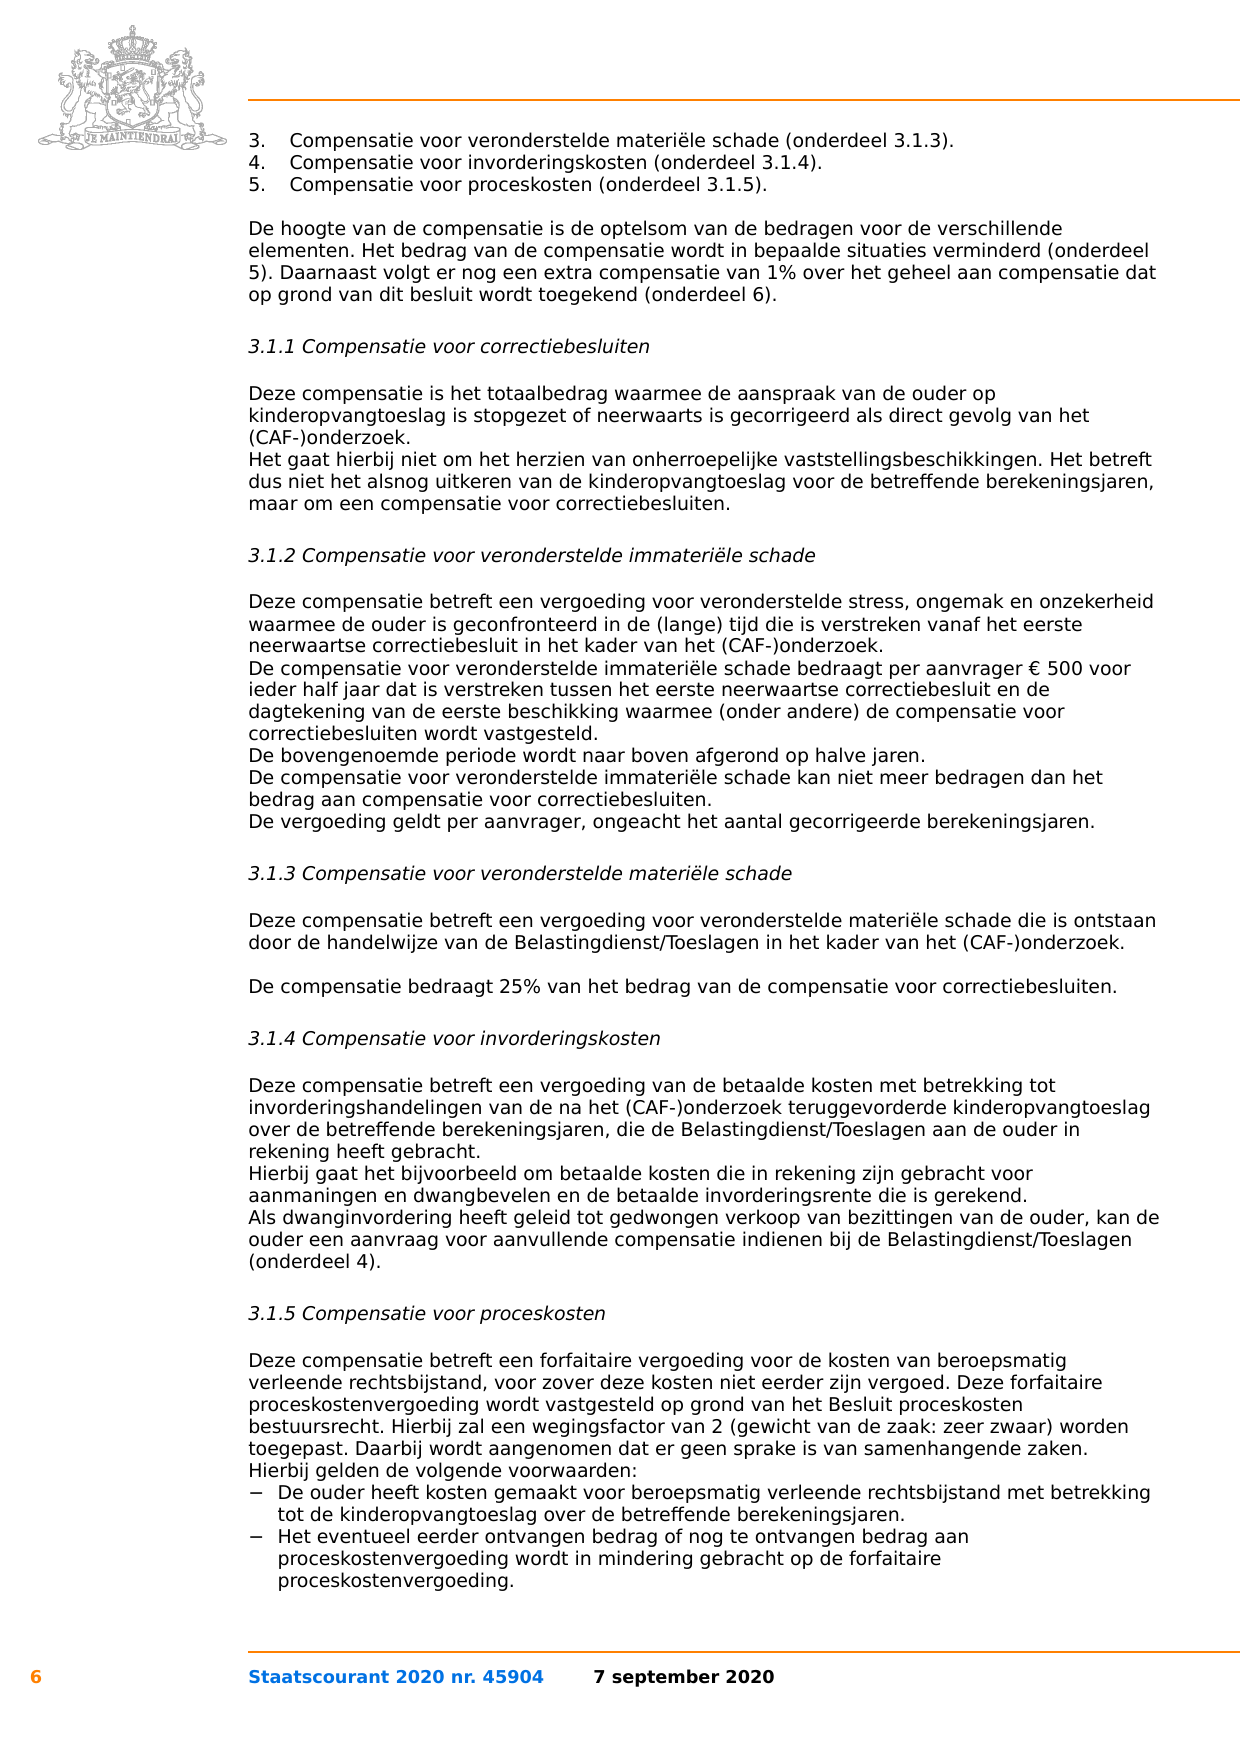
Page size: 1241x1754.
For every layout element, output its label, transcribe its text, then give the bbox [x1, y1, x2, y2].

subtitle 3.1.4 Compensatie voor invorderingskosten [248, 1028, 1163, 1050]
subtitle 3.1.5 Compensatie voor proceskosten [248, 1303, 1163, 1325]
text Deze compensatie betreft een vergoeding voor veronderstelde materiële schade die is ontstaan door de handelwijze van de Belastingdienst/Toeslagen in het kader van het (CAF-)onderzoek. [248, 910, 1163, 954]
subtitle 3.1.2 Compensatie voor veronderstelde immateriële schade [248, 544, 1163, 566]
text Hierbij gelden de volgende voorwaarden: [248, 1460, 1163, 1482]
text 3. Compensatie voor veronderstelde materiële schade (onderdeel 3.1.3). [248, 130, 1163, 152]
text De bovengenoemde periode wordt naar boven afgerond op halve jaren. [248, 745, 1163, 767]
text Deze compensatie is het totaalbedrag waarmee de aanspraak van de ouder op kinderopvangtoeslag is stopgezet of neerwaarts is gecorrigeerd als direct gevolg van het (CAF-)onderzoek. [248, 383, 1163, 448]
text Deze compensatie betreft een vergoeding van de betaalde kosten met betrekking tot invorderingshandelingen van de na het (CAF-)onderzoek teruggevorderde kinderopvangtoeslag over de betreffende berekeningsjaren, die de Belastingdienst/Toeslagen aan de ouder in rekening heeft gebracht. [248, 1075, 1163, 1163]
text Als dwanginvordering heeft geleid tot gedwongen verkoop van bezittingen van de ouder, kan de ouder een aanvraag voor aanvullende compensatie indienen bij de Belastingdienst/Toeslagen (onderdeel 4). [248, 1207, 1163, 1273]
text De vergoeding geldt per aanvrager, ongeacht het aantal gecorrigeerde berekeningsjaren. [248, 811, 1163, 833]
text De hoogte van de compensatie is de optelsom van de bedragen voor de verschillende elementen. Het bedrag van de compensatie wordt in bepaalde situaties verminderd (onderdeel 5). Daarnaast volgt er nog een extra compensatie van 1% over het geheel aan compensatie dat op grond van dit besluit wordt toegekend (onderdeel 6). [248, 218, 1163, 306]
text De compensatie voor veronderstelde immateriële schade bedraagt per aanvrager € 500 voor ieder half jaar dat is verstreken tussen het eerste neerwaartse correctiebesluit en de dagtekening van de eerste beschikking waarmee (onder andere) de compensatie voor correctiebesluiten wordt vastgesteld. [248, 657, 1163, 745]
text − Het eventueel eerder ontvangen bedrag of nog te ontvangen bedrag aan proceskostenvergoeding wordt in mindering gebracht op de forfaitaire proceskostenvergoeding. [248, 1526, 1163, 1592]
text Deze compensatie betreft een forfaitaire vergoeding voor de kosten van beroepsmatig verleende rechtsbijstand, voor zover deze kosten niet eerder zijn vergoed. Deze forfaitaire proceskostenvergoeding wordt vastgesteld op grond van het Besluit proceskosten bestuursrecht. Hierbij zal een wegingsfactor van 2 (gewicht van de zaak: zeer zwaar) worden toegepast. Daarbij wordt aangenomen dat er geen sprake is van samenhangende zaken. [248, 1350, 1163, 1460]
text De compensatie bedraagt 25% van het bedrag van de compensatie voor correctiebesluiten. [248, 976, 1163, 998]
picture [38, 25, 227, 150]
text Hierbij gaat het bijvoorbeeld om betaalde kosten die in rekening zijn gebracht voor aanmaningen en dwangbevelen en de betaalde invorderingsrente die is gerekend. [248, 1163, 1163, 1207]
text 5. Compensatie voor proceskosten (onderdeel 3.1.5). [248, 174, 1163, 196]
text De compensatie voor veronderstelde immateriële schade kan niet meer bedragen dan het bedrag aan compensatie voor correctiebesluiten. [248, 767, 1163, 811]
text − De ouder heeft kosten gemaakt voor beroepsmatig verleende rechtsbijstand met betrekking tot de kinderopvangtoeslag over de betreffende berekeningsjaren. [248, 1482, 1163, 1526]
text Het gaat hierbij niet om het herzien van onherroepelijke vaststellingsbeschikkingen. Het betreft dus niet het alsnog uitkeren van de kinderopvangtoeslag voor de betreffende berekeningsjaren, maar om een compensatie voor correctiebesluiten. [248, 448, 1163, 514]
subtitle 3.1.1 Compensatie voor correctiebesluiten [248, 336, 1163, 358]
text 4. Compensatie voor invorderingskosten (onderdeel 3.1.4). [248, 152, 1163, 174]
text Deze compensatie betreft een vergoeding voor veronderstelde stress, ongemak en onzekerheid waarmee de ouder is geconfronteerd in de (lange) tijd die is verstreken vanaf het eerste neerwaartse correctiebesluit in het kader van het (CAF-)onderzoek. [248, 591, 1163, 657]
subtitle 3.1.3 Compensatie voor veronderstelde materiële schade [248, 863, 1163, 885]
